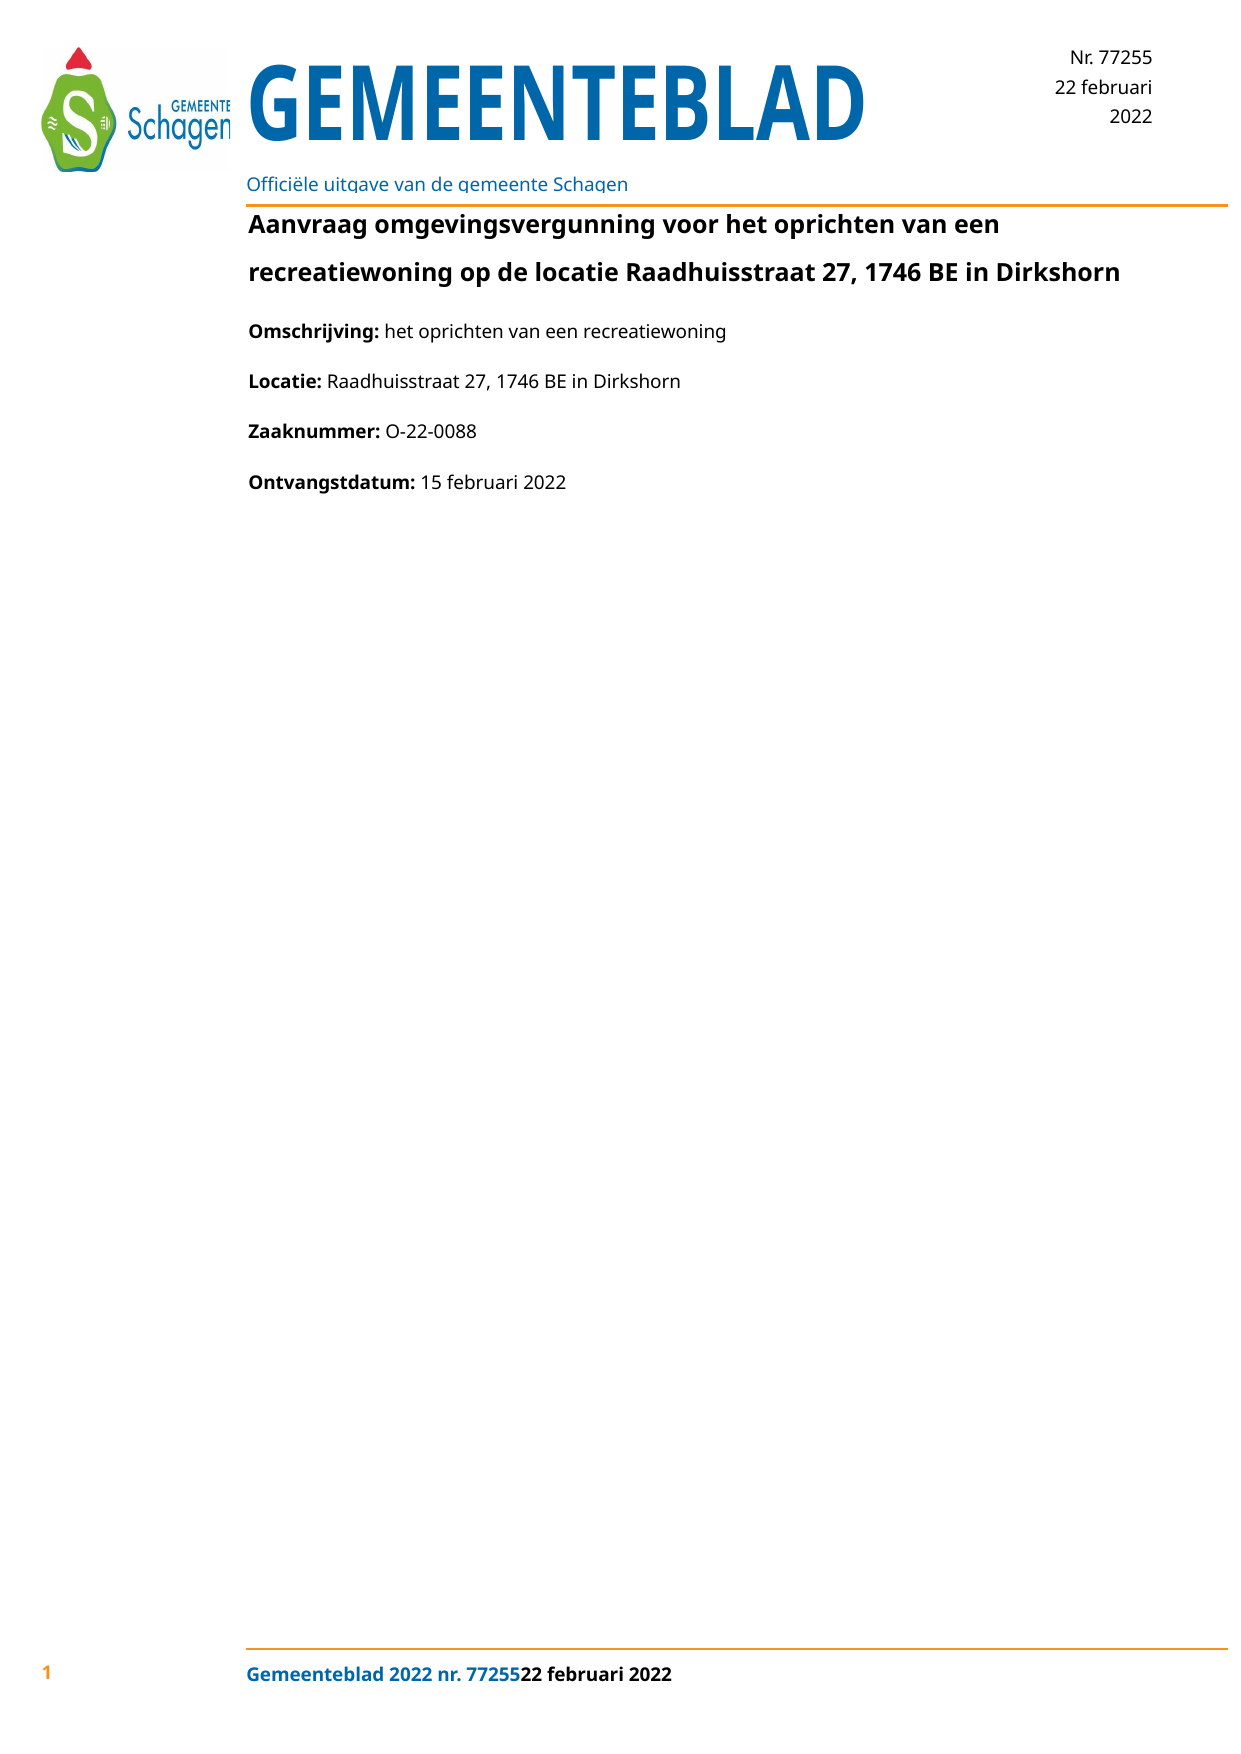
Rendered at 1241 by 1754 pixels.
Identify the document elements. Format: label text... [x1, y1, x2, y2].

text Aanvraag omgevingsvergunning voor het oprichten van een recreatiewoning op de locatie Raadhuisstraat 27, 1746 BE in Dirkshorn [248, 207, 1152, 288]
text Zaaknummer: O-22-0088 [248, 419, 1152, 444]
text Omschrijving: het oprichten van een recreatiewoning [248, 318, 1152, 344]
text Locatie: Raadhuisstraat 27, 1746 BE in Dirkshorn [248, 368, 1152, 394]
text Ontvangstdatum: 15 februari 2022 [248, 469, 1152, 495]
picture [41, 47, 231, 172]
